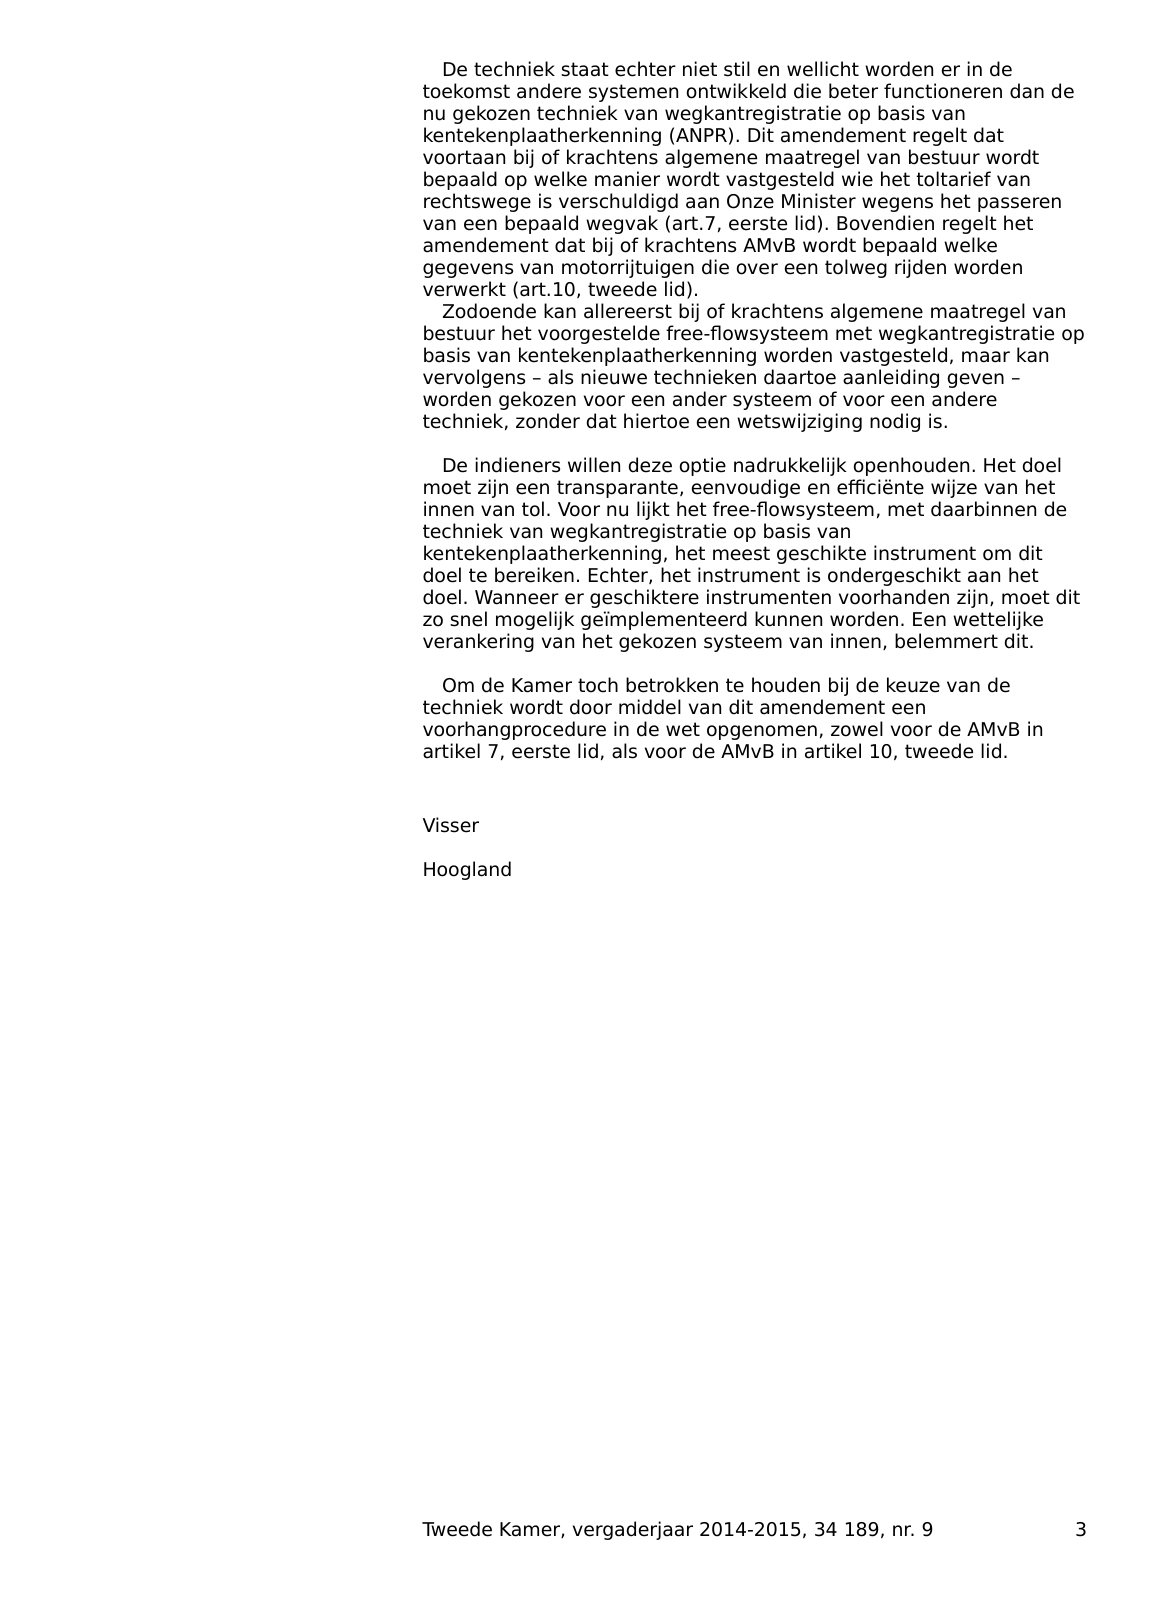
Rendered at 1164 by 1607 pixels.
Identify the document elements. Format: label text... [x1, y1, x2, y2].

text Zodoende kan allereerst bij of krachtens algemene maatregel van bestuur het voorgestelde free-flowsysteem met wegkantregistratie op basis van kentekenplaatherkenning worden vastgesteld, maar kan vervolgens – als nieuwe technieken daartoe aanleiding geven – worden gekozen voor een ander systeem of voor een andere techniek, zonder dat hiertoe een wetswijziging nodig is. [422, 301, 1087, 433]
text De techniek staat echter niet stil en wellicht worden er in de toekomst andere systemen ontwikkeld die beter functioneren dan de nu gekozen techniek van wegkantregistratie op basis van kentekenplaatherkenning (ANPR). Dit amendement regelt dat voortaan bij of krachtens algemene maatregel van bestuur wordt bepaald op welke manier wordt vastgesteld wie het toltarief van rechtswege is verschuldigd aan Onze Minister wegens het passeren van een bepaald wegvak (art.7, eerste lid). Bovendien regelt het amendement dat bij of krachtens AMvB wordt bepaald welke gegevens van motorrijtuigen die over een tolweg rijden worden verwerkt (art.10, tweede lid). [422, 59, 1087, 301]
text Visser Hoogland [422, 793, 1087, 881]
text Om de Kamer toch betrokken te houden bij de keuze van de techniek wordt door middel van dit amendement een voorhangprocedure in de wet opgenomen, zowel voor de AMvB in artikel 7, eerste lid, als voor de AMvB in artikel 10, tweede lid. [422, 675, 1087, 763]
text De indieners willen deze optie nadrukkelijk openhouden. Het doel moet zijn een transparante, eenvoudige en efficiënte wijze van het innen van tol. Voor nu lijkt het free-flowsysteem, met daarbinnen de techniek van wegkantregistratie op basis van kentekenplaatherkenning, het meest geschikte instrument om dit doel te bereiken. Echter, het instrument is ondergeschikt aan het doel. Wanneer er geschiktere instrumenten voorhanden zijn, moet dit zo snel mogelijk geïmplementeerd kunnen worden. Een wettelijke verankering van het gekozen systeem van innen, belemmert dit. [422, 455, 1087, 653]
